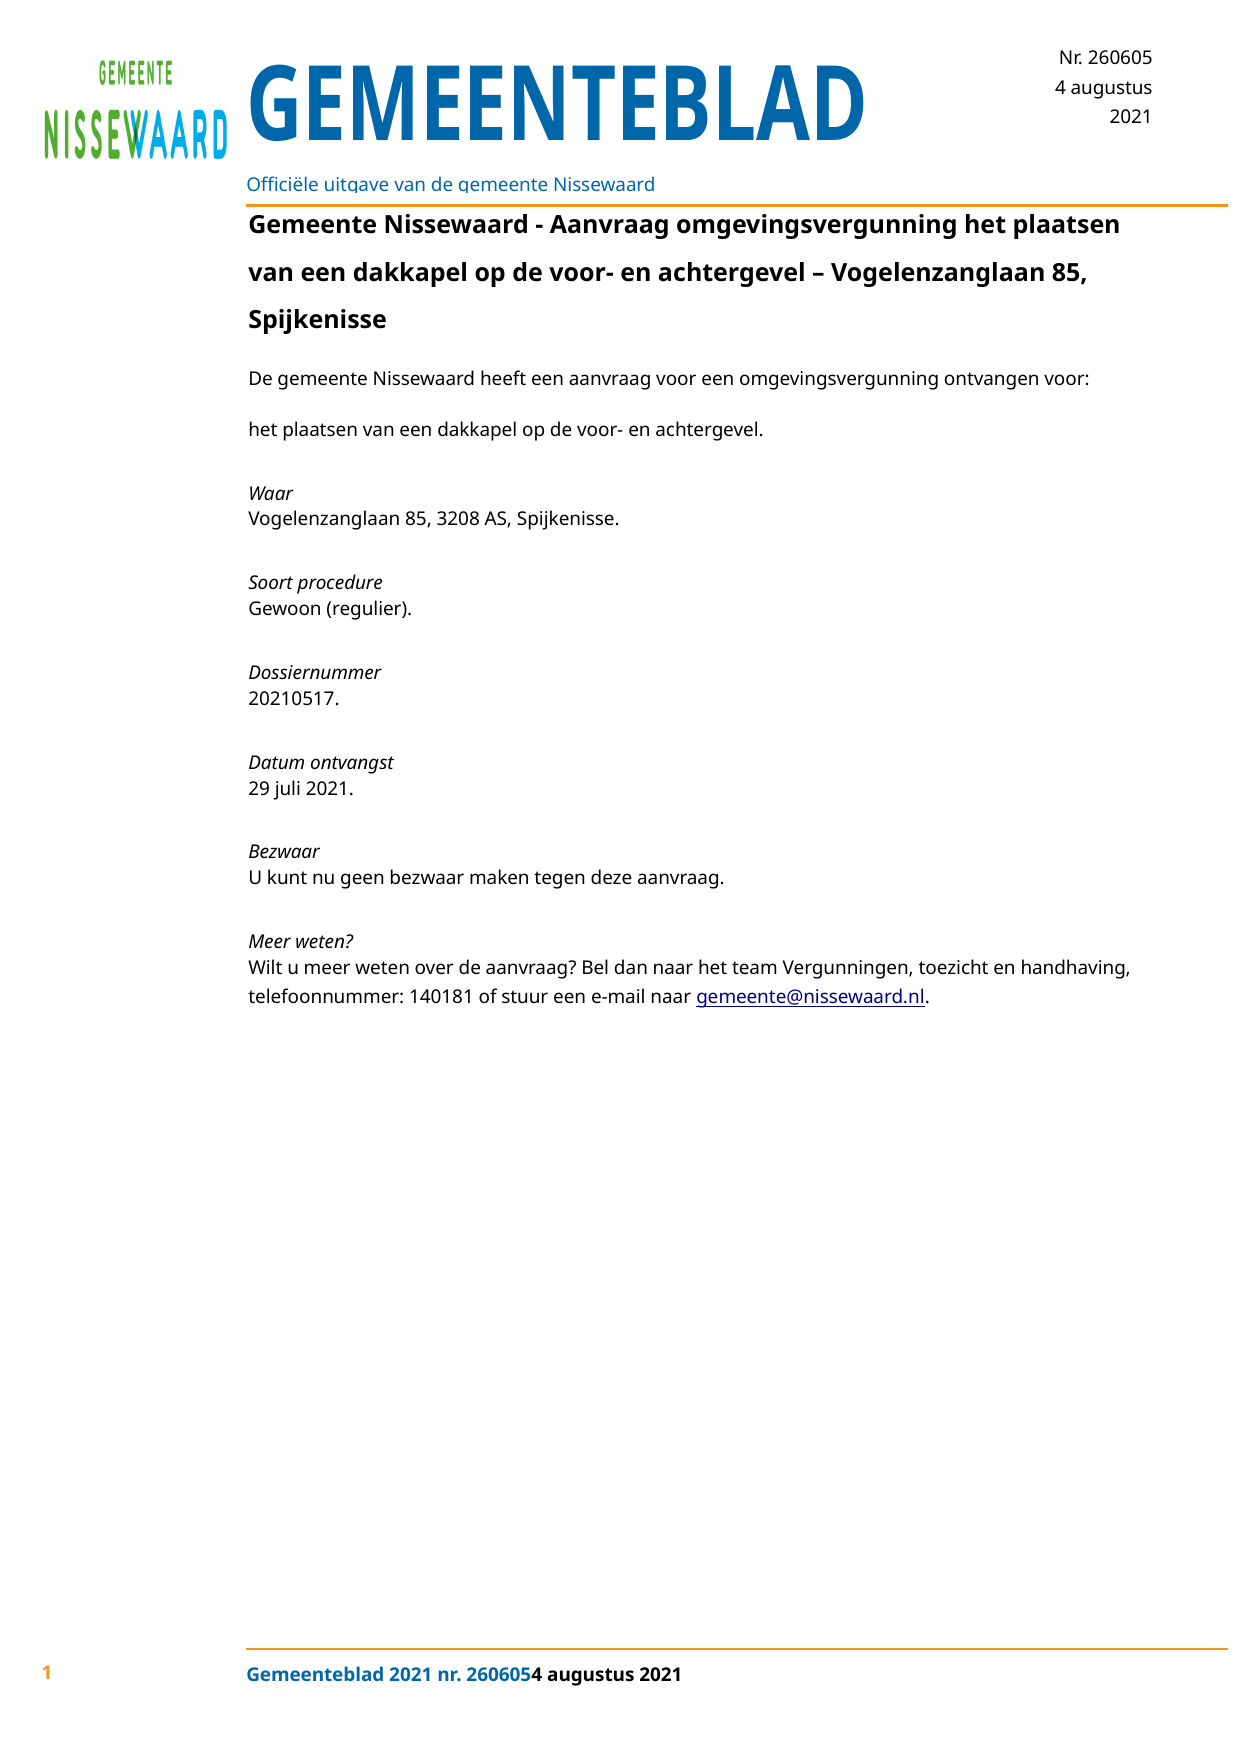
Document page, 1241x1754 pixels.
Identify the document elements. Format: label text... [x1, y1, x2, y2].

text Datum ontvangst [248, 749, 1152, 775]
text Vogelenzanglaan 85, 3208 AS, Spijkenisse. [248, 506, 1152, 531]
text Wilt u meer weten over de aanvraag? Bel dan naar het team Vergunningen, toezicht en handhaving, telefoonnummer: 140181 of stuur een e-mail naar gemeente@nissewaard.nl. [248, 954, 1152, 1009]
text Meer weten? [248, 928, 1152, 954]
text Soort procedure [248, 569, 1152, 595]
text Gewoon (regulier). [248, 595, 1152, 621]
text U kunt nu geen bezwaar maken tegen deze aanvraag. [248, 864, 1152, 890]
text Dossiernummer [248, 659, 1152, 685]
text Waar [248, 480, 1152, 506]
text De gemeente Nissewaard heeft een aanvraag voor een omgevingsvergunning ontvangen voor: [248, 366, 1152, 391]
text het plaatsen van een dakkapel op de voor- en achtergevel. [248, 416, 1152, 442]
text 29 juli 2021. [248, 775, 1152, 800]
text 20210517. [248, 685, 1152, 711]
text Bezwaar [248, 839, 1152, 864]
text Gemeente Nissewaard - Aanvraag omgevingsvergunning het plaatsen van een dakkapel op de voor- en achtergevel – Vogelenzanglaan 85, Spijkenisse [248, 207, 1152, 336]
picture [41, 47, 231, 172]
